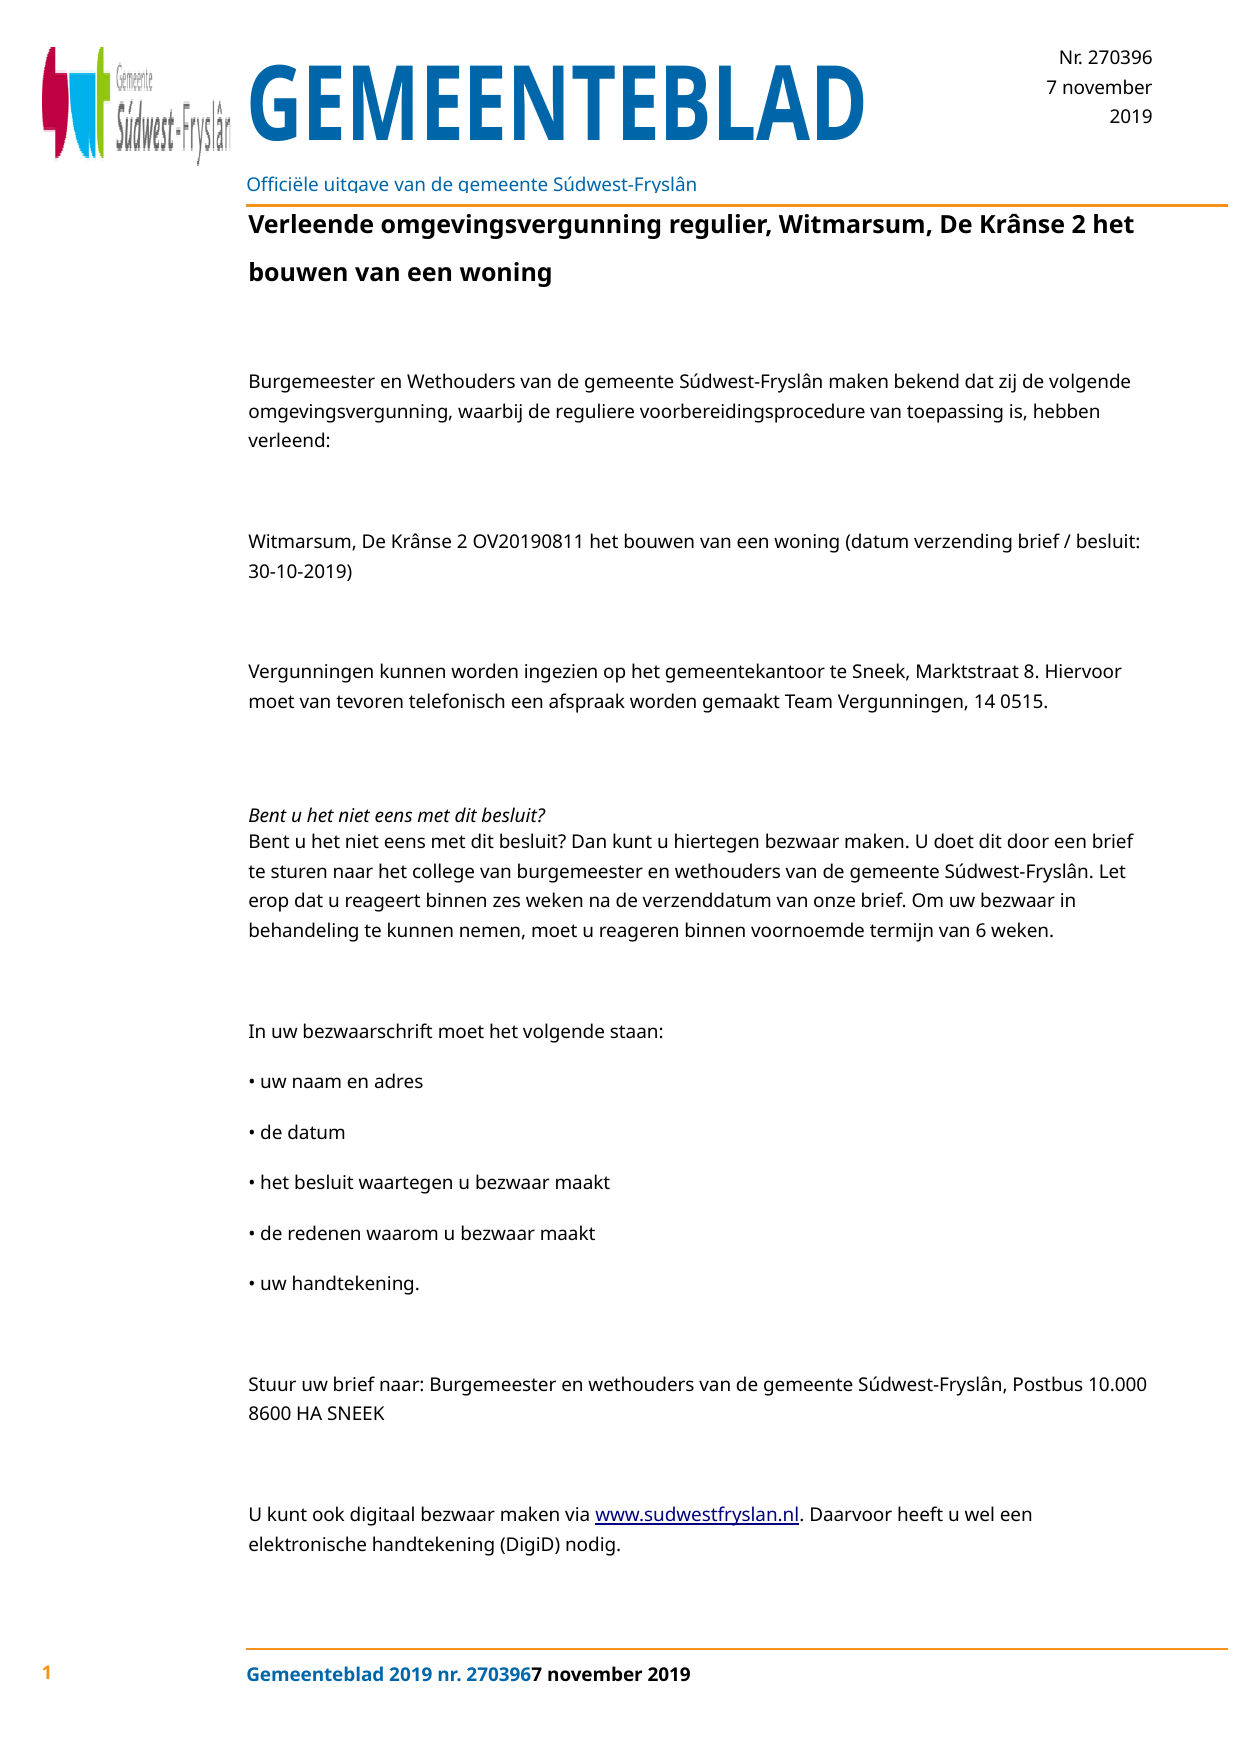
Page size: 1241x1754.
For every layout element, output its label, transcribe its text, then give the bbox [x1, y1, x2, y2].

text Stuur uw brief naar: Burgemeester en wethouders van de gemeente Súdwest-Fryslân, Postbus 10.000 8600 HA SNEEK [248, 1371, 1152, 1426]
text • het besluit waartegen u bezwaar maakt [248, 1169, 1152, 1195]
text Bent u het niet eens met dit besluit? Dan kunt u hiertegen bezwaar maken. U doet dit door een brief te sturen naar het college van burgemeester en wethouders van de gemeente Súdwest-Fryslân. Let erop dat u reageert binnen zes weken na de verzenddatum van onze brief. Om uw bezwaar in behandeling te kunnen nemen, moet u reageren binnen voornoemde termijn van 6 weken. [248, 828, 1152, 943]
text Witmarsum, De Krânse 2 OV20190811 het bouwen van een woning (datum verzending brief / besluit: 30-10-2019) [248, 528, 1152, 584]
text • de redenen waarom u bezwaar maakt [248, 1220, 1152, 1245]
text Verleende omgevingsvergunning regulier, Witmarsum, De Krânse 2 het bouwen van een woning [248, 207, 1152, 288]
text • de datum [248, 1119, 1152, 1144]
text U kunt ook digitaal bezwaar maken via www.sudwestfryslan.nl. Daarvoor heeft u wel een elektronische handtekening (DigiD) nodig. [248, 1501, 1152, 1557]
text • uw naam en adres [248, 1068, 1152, 1094]
text In uw bezwaarschrift moet het volgende staan: [248, 1018, 1152, 1044]
text Bent u het niet eens met dit besluit? [248, 803, 1152, 828]
text • uw handtekening. [248, 1270, 1152, 1296]
text Burgemeester en Wethouders van de gemeente Súdwest-Fryslân maken bekend dat zij de volgende omgevingsvergunning, waarbij de reguliere voorbereidingsprocedure van toepassing is, hebben verleend: [248, 368, 1152, 453]
text Vergunningen kunnen worden ingezien op het gemeentekantoor te Sneek, Marktstraat 8. Hiervoor moet van tevoren telefonisch een afspraak worden gemaakt Team Vergunningen, 14 0515. [248, 659, 1152, 714]
picture [41, 47, 231, 172]
